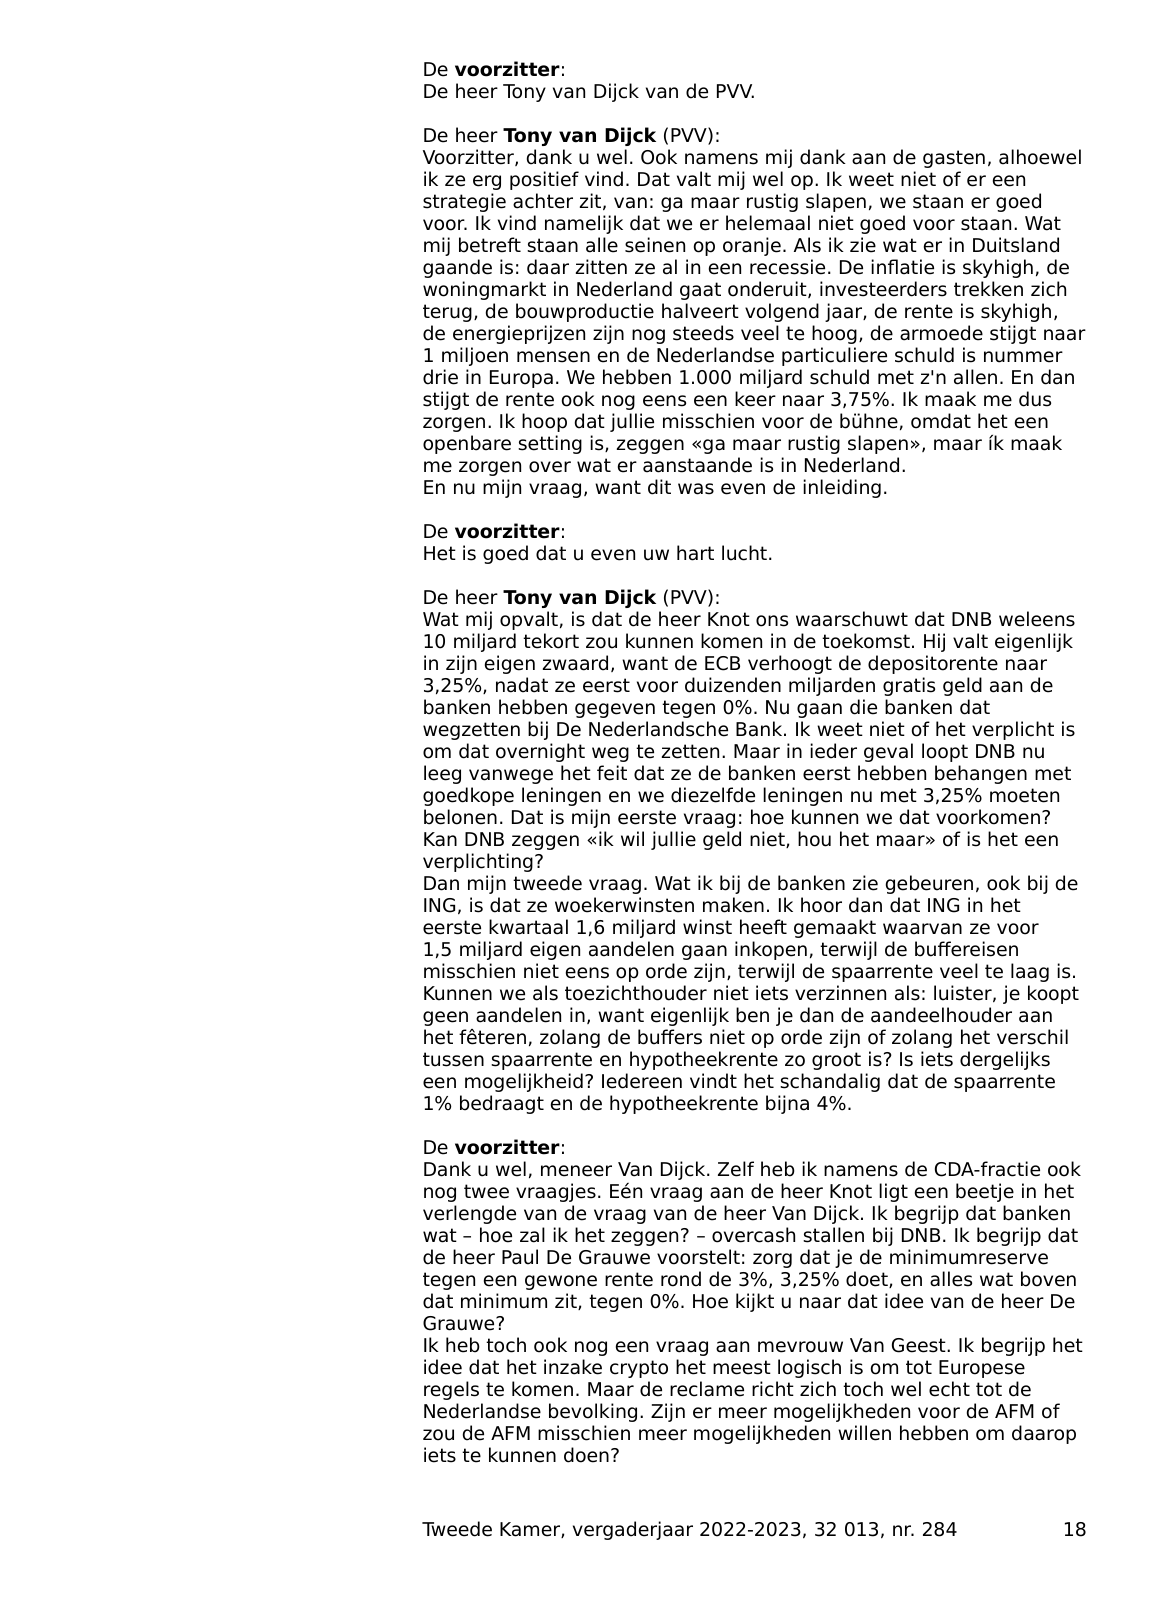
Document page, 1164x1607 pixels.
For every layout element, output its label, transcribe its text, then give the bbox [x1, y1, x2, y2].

text De voorzitter: [422, 59, 1087, 81]
text En nu mijn vraag, want dit was even de inleiding. [422, 477, 1087, 499]
text De heer Tony van Dijck (PVV): [422, 125, 1087, 147]
text De voorzitter: [422, 1137, 1087, 1159]
text De heer Tony van Dijck van de PVV. [422, 81, 1087, 103]
text Wat mij opvalt, is dat de heer Knot ons waarschuwt dat DNB weleens 10 miljard tekort zou kunnen komen in de toekomst. Hij valt eigenlijk in zijn eigen zwaard, want de ECB verhoogt de depositorente naar 3,25%, nadat ze eerst voor duizenden miljarden gratis geld aan de banken hebben gegeven tegen 0%. Nu gaan die banken dat wegzetten bij De Nederlandsche Bank. Ik weet niet of het verplicht is om dat overnight weg te zetten. Maar in ieder geval loopt DNB nu leeg vanwege het feit dat ze de banken eerst hebben behangen met goedkope leningen en we diezelfde leningen nu met 3,25% moeten belonen. Dat is mijn eerste vraag: hoe kunnen we dat voorkomen? Kan DNB zeggen «ik wil jullie geld niet, hou het maar» of is het een verplichting? [422, 609, 1087, 873]
text Voorzitter, dank u wel. Ook namens mij dank aan de gasten, alhoewel ik ze erg positief vind. Dat valt mij wel op. Ik weet niet of er een strategie achter zit, van: ga maar rustig slapen, we staan er goed voor. Ik vind namelijk dat we er helemaal niet goed voor staan. Wat mij betreft staan alle seinen op oranje. Als ik zie wat er in Duitsland gaande is: daar zitten ze al in een recessie. De inflatie is skyhigh, de woningmarkt in Nederland gaat onderuit, investeerders trekken zich terug, de bouwproductie halveert volgend jaar, de rente is skyhigh, de energieprijzen zijn nog steeds veel te hoog, de armoede stijgt naar 1 miljoen mensen en de Nederlandse particuliere schuld is nummer drie in Europa. We hebben 1.000 miljard schuld met z'n allen. En dan stijgt de rente ook nog eens een keer naar 3,75%. Ik maak me dus zorgen. Ik hoop dat jullie misschien voor de bühne, omdat het een openbare setting is, zeggen «ga maar rustig slapen», maar ík maak me zorgen over wat er aanstaande is in Nederland. [422, 147, 1087, 477]
text Dan mijn tweede vraag. Wat ik bij de banken zie gebeuren, ook bij de ING, is dat ze woekerwinsten maken. Ik hoor dan dat ING in het eerste kwartaal 1,6 miljard winst heeft gemaakt waarvan ze voor 1,5 miljard eigen aandelen gaan inkopen, terwijl de buffereisen misschien niet eens op orde zijn, terwijl de spaarrente veel te laag is. Kunnen we als toezichthouder niet iets verzinnen als: luister, je koopt geen aandelen in, want eigenlijk ben je dan de aandeelhouder aan het fêteren, zolang de buffers niet op orde zijn of zolang het verschil tussen spaarrente en hypotheekrente zo groot is? Is iets dergelijks een mogelijkheid? Iedereen vindt het schandalig dat de spaarrente 1% bedraagt en de hypotheekrente bijna 4%. [422, 873, 1087, 1115]
text De heer Tony van Dijck (PVV): [422, 587, 1087, 609]
text Ik heb toch ook nog een vraag aan mevrouw Van Geest. Ik begrijp het idee dat het inzake crypto het meest logisch is om tot Europese regels te komen. Maar de reclame richt zich toch wel echt tot de Nederlandse bevolking. Zijn er meer mogelijkheden voor de AFM of zou de AFM misschien meer mogelijkheden willen hebben om daarop iets te kunnen doen? [422, 1335, 1087, 1467]
text Het is goed dat u even uw hart lucht. [422, 543, 1087, 565]
text Dank u wel, meneer Van Dijck. Zelf heb ik namens de CDA-fractie ook nog twee vraagjes. Eén vraag aan de heer Knot ligt een beetje in het verlengde van de vraag van de heer Van Dijck. Ik begrijp dat banken wat – hoe zal ik het zeggen? – overcash stallen bij DNB. Ik begrijp dat de heer Paul De Grauwe voorstelt: zorg dat je de minimumreserve tegen een gewone rente rond de 3%, 3,25% doet, en alles wat boven dat minimum zit, tegen 0%. Hoe kijkt u naar dat idee van de heer De Grauwe? [422, 1159, 1087, 1335]
text De voorzitter: [422, 521, 1087, 543]
